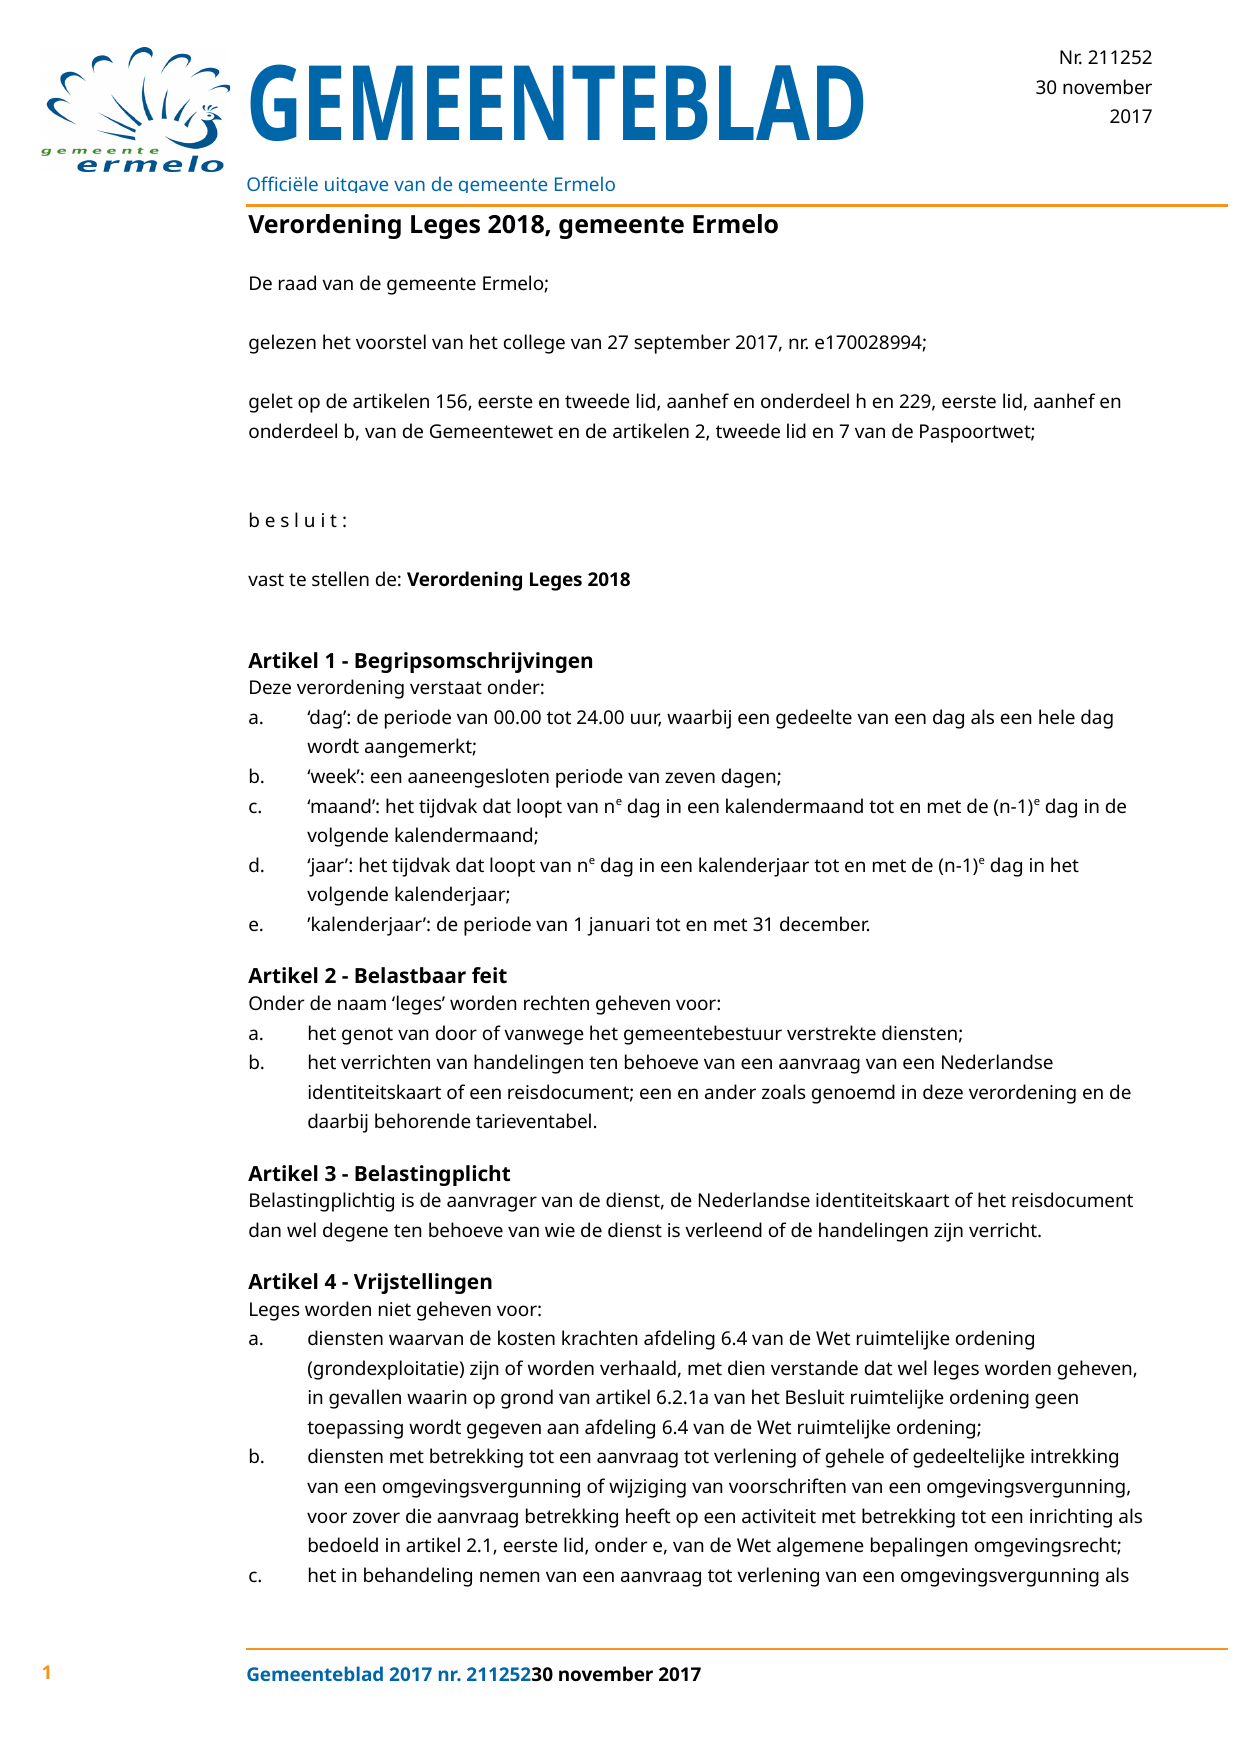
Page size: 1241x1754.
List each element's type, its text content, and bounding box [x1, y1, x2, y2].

text vast te stellen de: Verordening Leges 2018 [248, 566, 1152, 592]
list het in behandeling nemen van een aanvraag tot verlening van een omgevingsvergunning als [248, 1562, 1152, 1588]
text b e s l u i t : [248, 507, 1152, 533]
list ‘jaar’: het tijdvak dat loopt van ne dag in een kalenderjaar tot en met de (n-1)e dag in het volgende kalenderjaar; [248, 852, 1152, 907]
text Artikel 4 - Vrijstellingen [248, 1267, 1152, 1296]
text Deze verordening verstaat onder: [248, 674, 1152, 700]
list ‘maand’: het tijdvak dat loopt van ne dag in een kalendermaand tot en met de (n-1)e dag in de volgende kalendermaand; [248, 793, 1152, 848]
text De raad van de gemeente Ermelo; [248, 270, 1152, 296]
text gelet op de artikelen 156, eerste en tweede lid, aanhef en onderdeel h en 229, eerste lid, aanhef en onderdeel b, van de Gemeentewet en de artikelen 2, tweede lid en 7 van de Paspoortwet; [248, 389, 1152, 444]
text Onder de naam ‘leges’ worden rechten geheven voor: [248, 990, 1152, 1016]
list diensten waarvan de kosten krachten afdeling 6.4 van de Wet ruimtelijke ordening (grondexploitatie) zijn of worden verhaald, met dien verstande dat wel leges worden geheven, in gevallen waarin op grond van artikel 6.2.1a van het Besluit ruimtelijke ordening geen toepassing wordt gegeven aan afdeling 6.4 van de Wet ruimtelijke ordening; [248, 1325, 1152, 1440]
picture [41, 47, 231, 172]
list ‘dag’: de periode van 00.00 tot 24.00 uur, waarbij een gedeelte van een dag als een hele dag wordt aangemerkt; [248, 704, 1152, 759]
list het genot van door of vanwege het gemeentebestuur verstrekte diensten; [248, 1020, 1152, 1045]
text Leges worden niet geheven voor: [248, 1296, 1152, 1321]
list ’kalenderjaar’: de periode van 1 januari tot en met 31 december. [248, 911, 1152, 937]
text Artikel 3 - Belastingplicht [248, 1159, 1152, 1187]
text gelezen het voorstel van het college van 27 september 2017, nr. e170028994; [248, 329, 1152, 355]
text Artikel 1 - Begripsomschrijvingen [248, 646, 1152, 674]
list ‘week’: een aaneengesloten periode van zeven dagen; [248, 763, 1152, 789]
list het verrichten van handelingen ten behoeve van een aanvraag van een Nederlandse identiteitskaart of een reisdocument; een en ander zoals genoemd in deze verordening en de daarbij behorende tarieventabel. [248, 1049, 1152, 1134]
text Belastingplichtig is de aanvrager van de dienst, de Nederlandse identiteitskaart of het reisdocument dan wel degene ten behoeve van wie de dienst is verleend of de handelingen zijn verricht. [248, 1187, 1152, 1243]
text Artikel 2 - Belastbaar feit [248, 962, 1152, 990]
list diensten met betrekking tot een aanvraag tot verlening of gehele of gedeeltelijke intrekking van een omgevingsvergunning of wijziging van voorschriften van een omgevingsvergunning, voor zover die aanvraag betrekking heeft op een activiteit met betrekking tot een inrichting als bedoeld in artikel 2.1, eerste lid, onder e, van de Wet algemene bepalingen omgevingsrecht; [248, 1444, 1152, 1558]
text Verordening Leges 2018, gemeente Ermelo [248, 207, 1152, 241]
